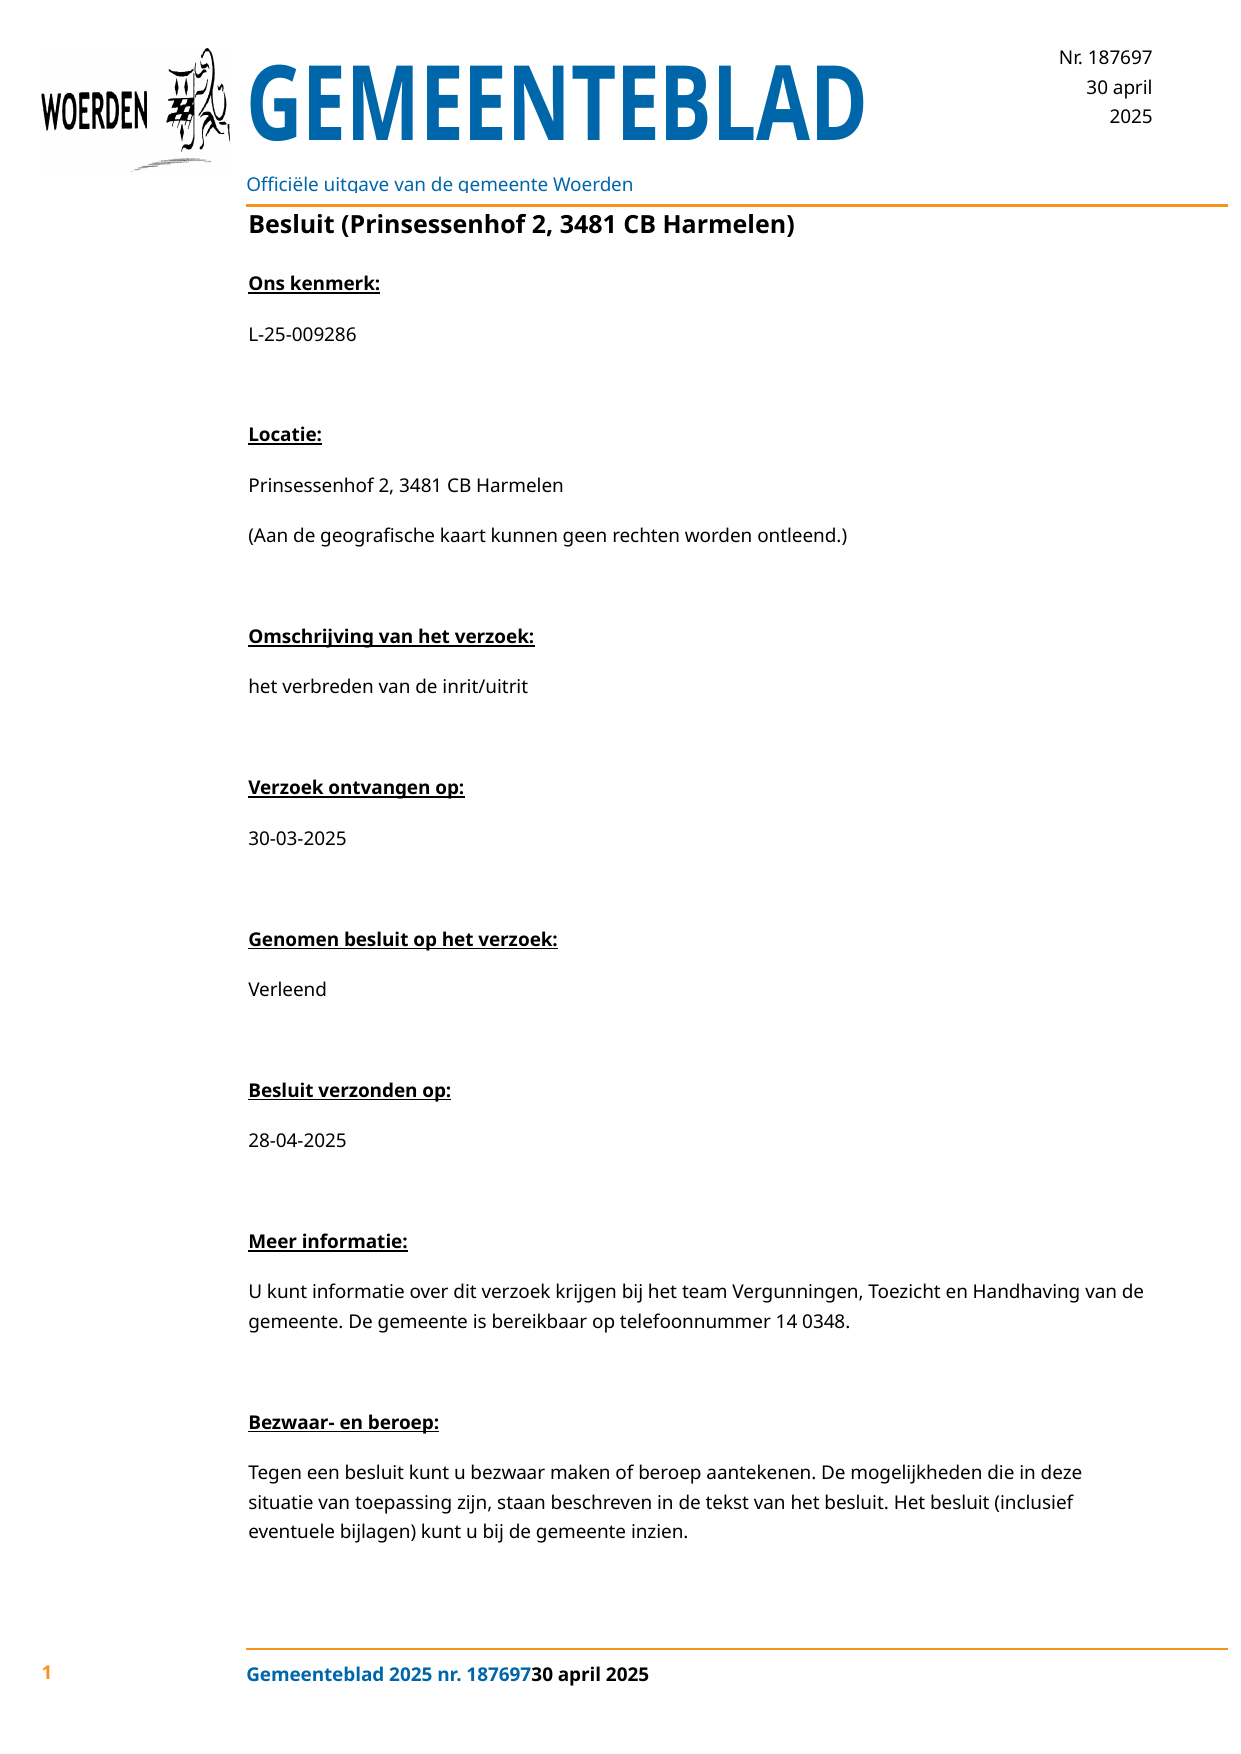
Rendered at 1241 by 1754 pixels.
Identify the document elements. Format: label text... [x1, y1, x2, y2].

text Besluit verzonden op: [248, 1077, 1152, 1103]
text 30-03-2025 [248, 825, 1152, 851]
text U kunt informatie over dit verzoek krijgen bij het team Vergunningen, Toezicht en Handhaving van de gemeente. De gemeente is bereikbaar op telefoonnummer 14 0348. [248, 1279, 1152, 1334]
text het verbreden van de inrit/uitrit [248, 674, 1152, 699]
text L-25-009286 [248, 321, 1152, 346]
text Verzoek ontvangen op: [248, 774, 1152, 800]
text Besluit (Prinsessenhof 2, 3481 CB Harmelen) [248, 207, 1152, 241]
text Bezwaar- en beroep: [248, 1409, 1152, 1435]
text Omschrijving van het verzoek: [248, 623, 1152, 649]
text Locatie: [248, 422, 1152, 447]
text Tegen een besluit kunt u bezwaar maken of beroep aantekenen. De mogelijkheden die in deze situatie van toepassing zijn, staan beschreven in de tekst van het besluit. Het besluit (inclusief eventuele bijlagen) kunt u bij de gemeente inzien. [248, 1459, 1152, 1544]
text (Aan de geografische kaart kunnen geen rechten worden ontleend.) [248, 522, 1152, 548]
text Ons kenmerk: [248, 270, 1152, 296]
text Meer informatie: [248, 1228, 1152, 1254]
text Verleend [248, 976, 1152, 1002]
picture [41, 47, 231, 172]
text 28-04-2025 [248, 1127, 1152, 1153]
text Genomen besluit op het verzoek: [248, 926, 1152, 951]
text Prinsessenhof 2, 3481 CB Harmelen [248, 472, 1152, 498]
